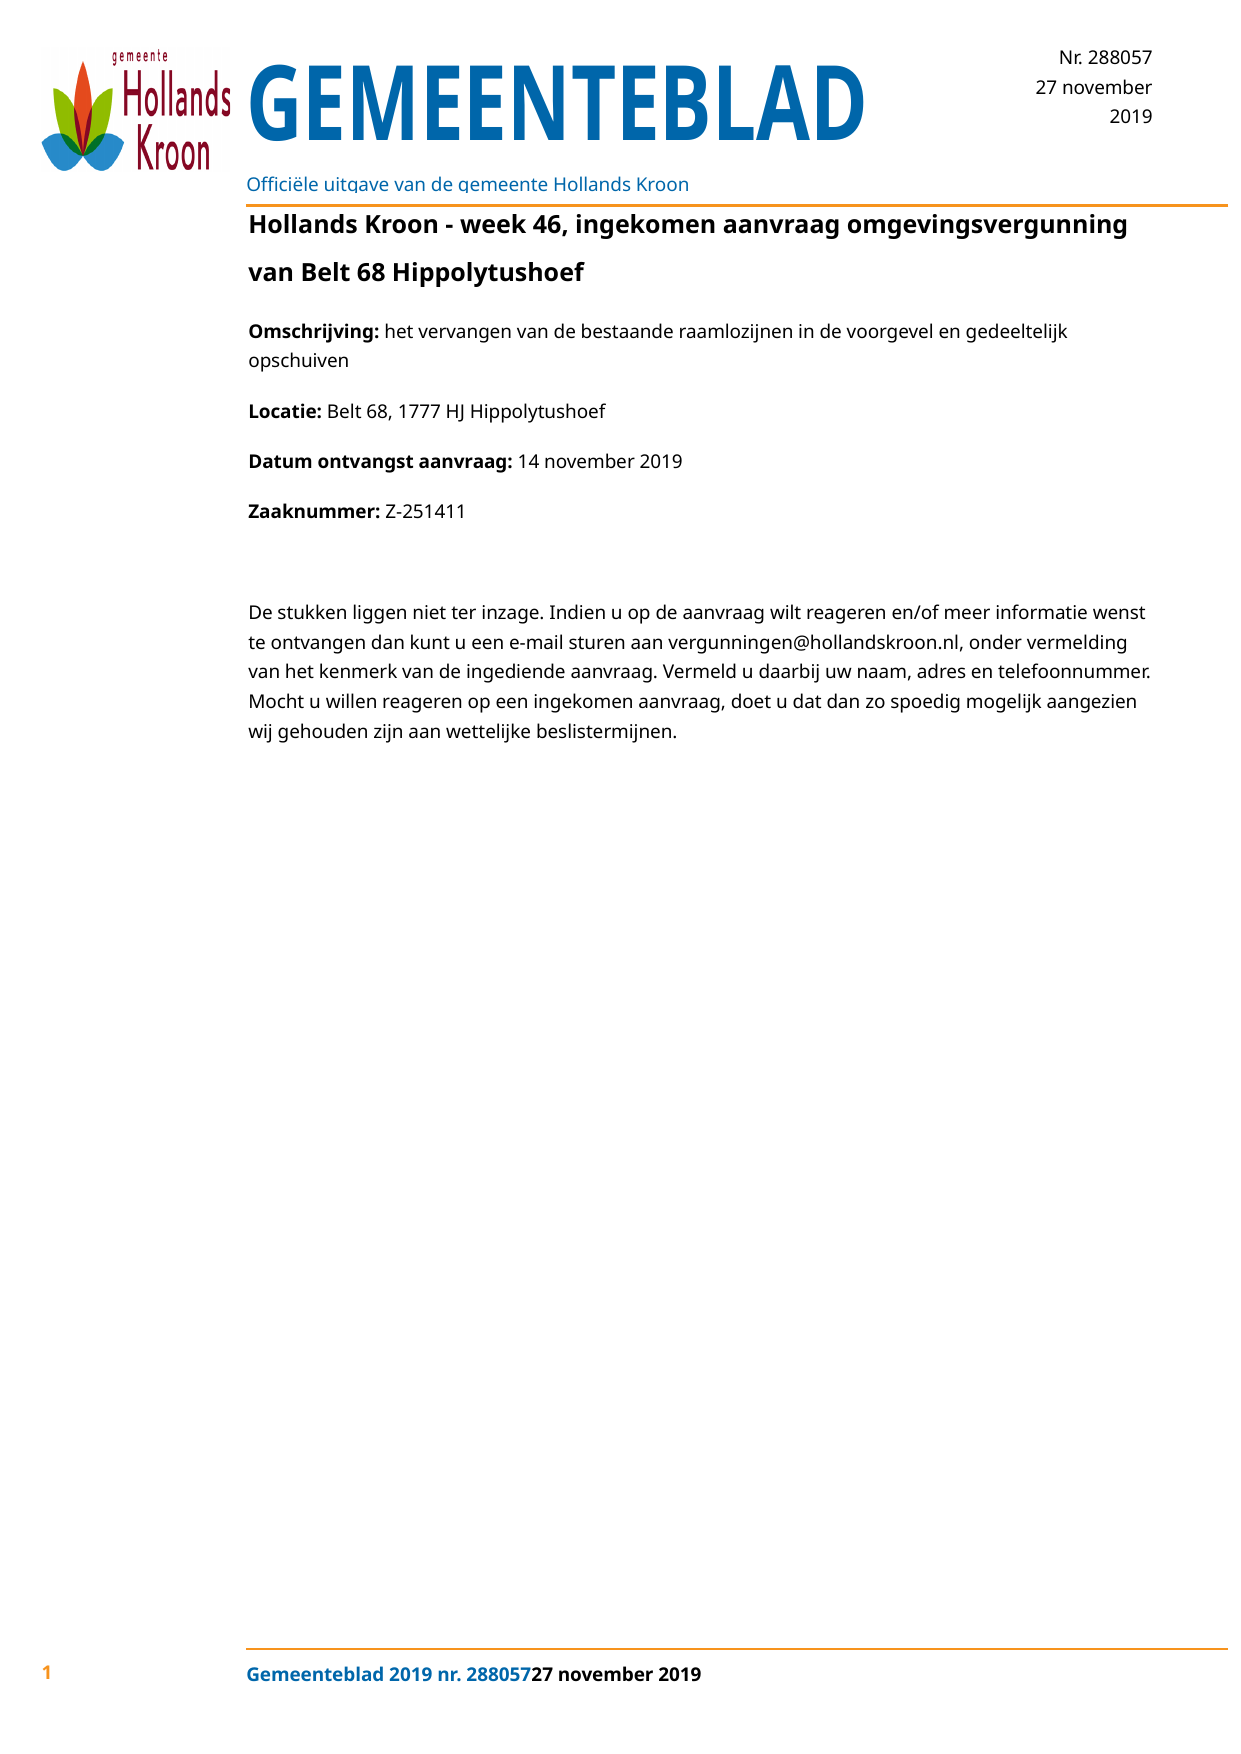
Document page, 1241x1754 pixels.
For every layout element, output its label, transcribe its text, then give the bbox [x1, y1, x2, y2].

picture [41, 47, 231, 172]
text De stukken liggen niet ter inzage. Indien u op de aanvraag wilt reageren en/of meer informatie wenst te ontvangen dan kunt u een e-mail sturen aan vergunningen@hollandskroon.nl, onder vermelding van het kenmerk van de ingediende aanvraag. Vermeld u daarbij uw naam, adres en telefoonnummer. Mocht u willen reageren op een ingekomen aanvraag, doet u dat dan zo spoedig mogelijk aangezien wij gehouden zijn aan wettelijke beslistermijnen. [248, 599, 1152, 744]
text Hollands Kroon - week 46, ingekomen aanvraag omgevingsvergunning van Belt 68 Hippolytushoef [248, 207, 1152, 288]
text Omschrijving: het vervangen van de bestaande raamlozijnen in de voorgevel en gedeeltelijk opschuiven [248, 318, 1152, 373]
text Zaaknummer: Z-251411 [248, 499, 1152, 524]
text Datum ontvangst aanvraag: 14 november 2019 [248, 448, 1152, 474]
text Locatie: Belt 68, 1777 HJ Hippolytushoef [248, 398, 1152, 424]
